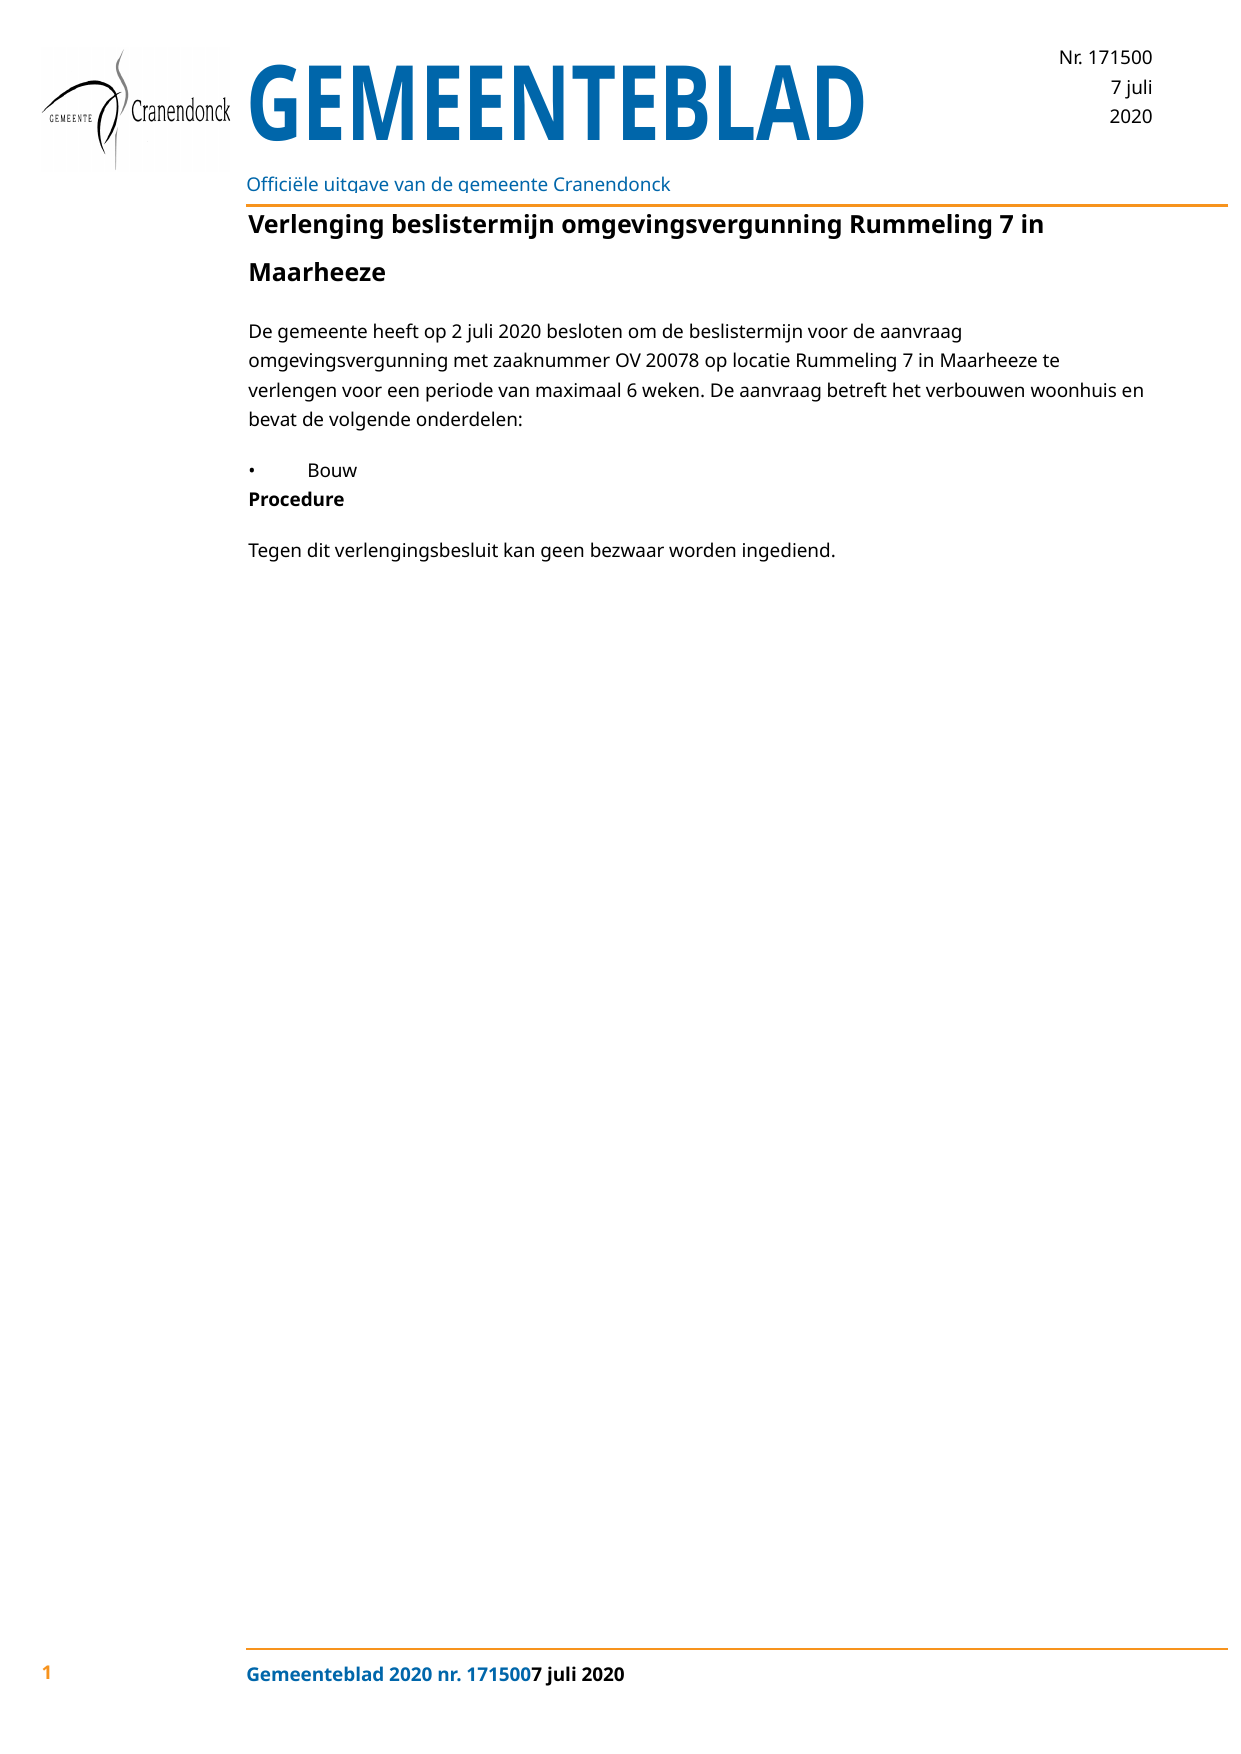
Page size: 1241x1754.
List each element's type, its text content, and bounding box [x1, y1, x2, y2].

text De gemeente heeft op 2 juli 2020 besloten om de beslistermijn voor de aanvraag omgevingsvergunning met zaaknummer OV 20078 op locatie Rummeling 7 in Maarheeze te verlengen voor een periode van maximaal 6 weken. De aanvraag betreft het verbouwen woonhuis en bevat de volgende onderdelen: [248, 318, 1152, 432]
text Verlenging beslistermijn omgevingsvergunning Rummeling 7 in Maarheeze [248, 207, 1152, 288]
text Tegen dit verlengingsbesluit kan geen bezwaar worden ingediend. [248, 537, 1152, 563]
picture [41, 47, 231, 172]
text Procedure [248, 487, 1152, 512]
list Bouw [248, 457, 1152, 483]
